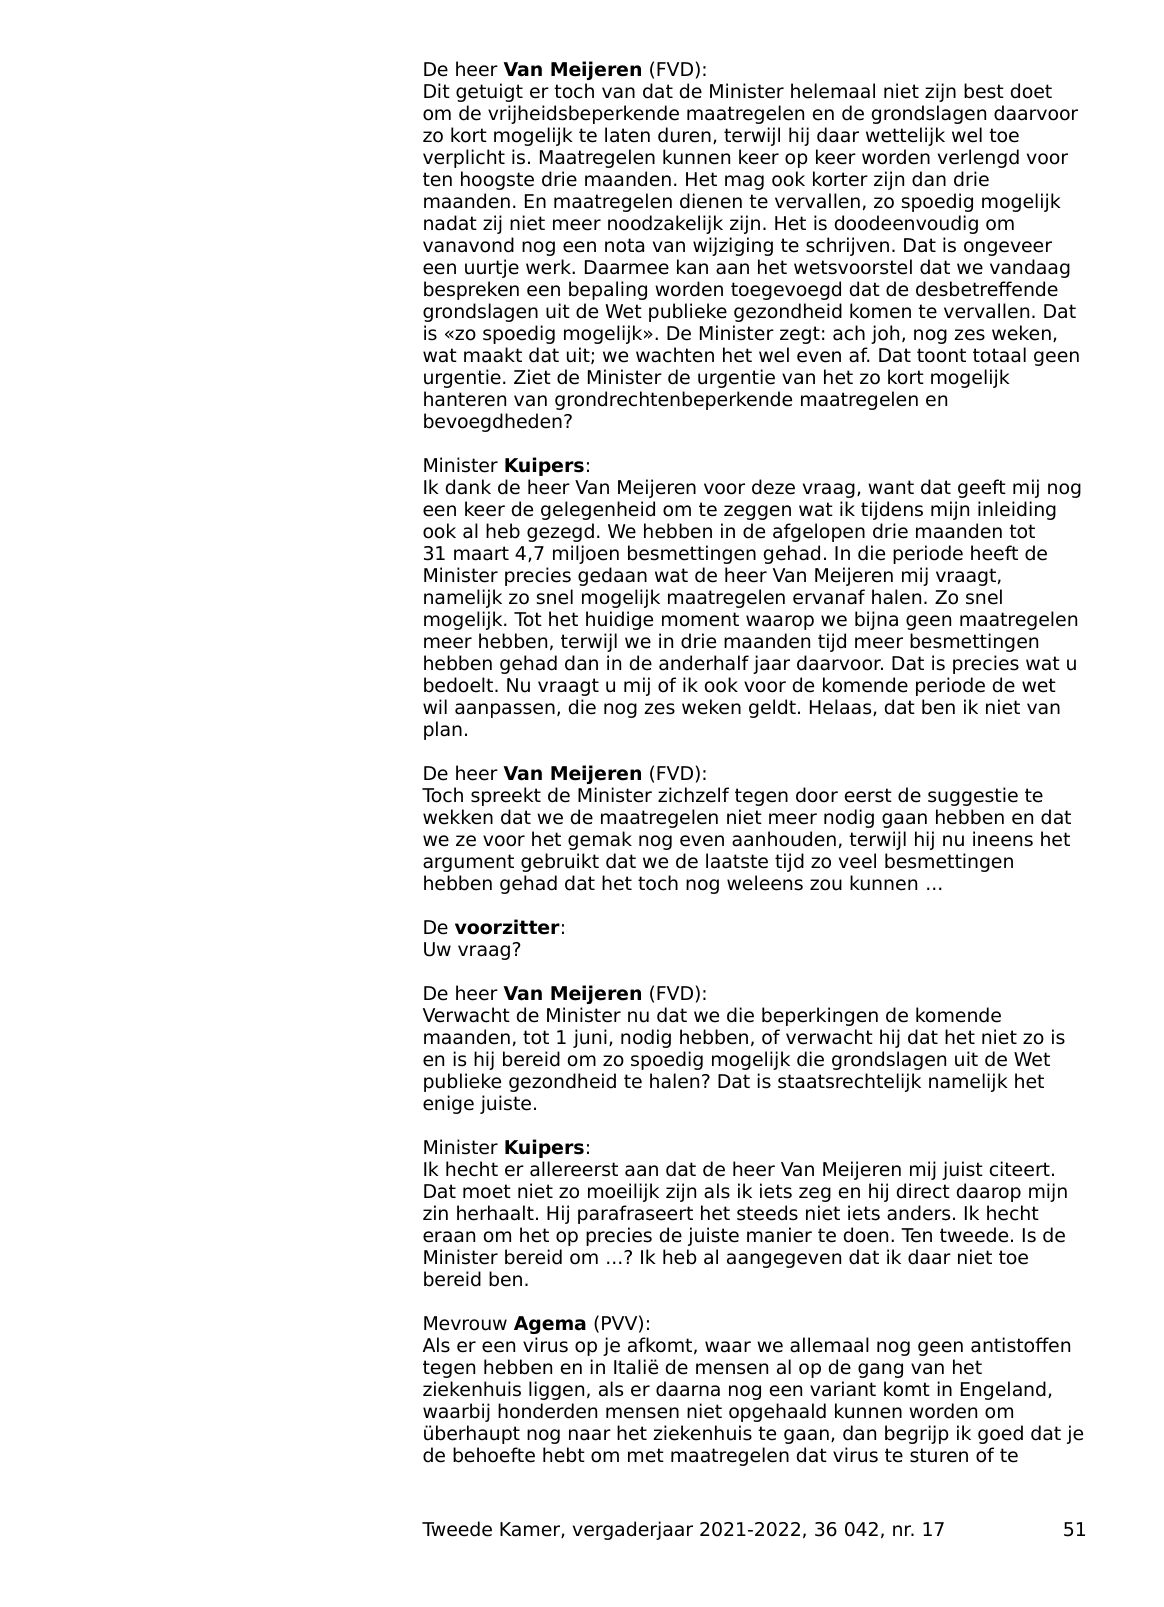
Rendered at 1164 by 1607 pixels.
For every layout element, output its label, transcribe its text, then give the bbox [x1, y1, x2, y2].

text Dit getuigt er toch van dat de Minister helemaal niet zijn best doet om de vrijheidsbeperkende maatregelen en de grondslagen daarvoor zo kort mogelijk te laten duren, terwijl hij daar wettelijk wel toe verplicht is. Maatregelen kunnen keer op keer worden verlengd voor ten hoogste drie maanden. Het mag ook korter zijn dan drie maanden. En maatregelen dienen te vervallen, zo spoedig mogelijk nadat zij niet meer noodzakelijk zijn. Het is doodeenvoudig om vanavond nog een nota van wijziging te schrijven. Dat is ongeveer een uurtje werk. Daarmee kan aan het wetsvoorstel dat we vandaag bespreken een bepaling worden toegevoegd dat de desbetreffende grondslagen uit de Wet publieke gezondheid komen te vervallen. Dat is «zo spoedig mogelijk». De Minister zegt: ach joh, nog zes weken, wat maakt dat uit; we wachten het wel even af. Dat toont totaal geen urgentie. Ziet de Minister de urgentie van het zo kort mogelijk hanteren van grondrechtenbeperkende maatregelen en bevoegdheden? [422, 81, 1087, 433]
text Ik hecht er allereerst aan dat de heer Van Meijeren mij juist citeert. Dat moet niet zo moeilijk zijn als ik iets zeg en hij direct daarop mijn zin herhaalt. Hij parafraseert het steeds niet iets anders. Ik hecht eraan om het op precies de juiste manier te doen. Ten tweede. Is de Minister bereid om ...? Ik heb al aangegeven dat ik daar niet toe bereid ben. [422, 1159, 1087, 1291]
text Mevrouw Agema (PVV): [422, 1313, 1087, 1335]
text De heer Van Meijeren (FVD): [422, 763, 1087, 785]
text De heer Van Meijeren (FVD): [422, 983, 1087, 1005]
text De heer Van Meijeren (FVD): [422, 59, 1087, 81]
text Minister Kuipers: [422, 1137, 1087, 1159]
text Verwacht de Minister nu dat we die beperkingen de komende maanden, tot 1 juni, nodig hebben, of verwacht hij dat het niet zo is en is hij bereid om zo spoedig mogelijk die grondslagen uit de Wet publieke gezondheid te halen? Dat is staatsrechtelijk namelijk het enige juiste. [422, 1005, 1087, 1115]
text Als er een virus op je afkomt, waar we allemaal nog geen antistoffen tegen hebben en in Italië de mensen al op de gang van het ziekenhuis liggen, als er daarna nog een variant komt in Engeland, waarbij honderden mensen niet opgehaald kunnen worden om überhaupt nog naar het ziekenhuis te gaan, dan begrijp ik goed dat je de behoefte hebt om met maatregelen dat virus te sturen of te [422, 1335, 1087, 1467]
text Minister Kuipers: [422, 455, 1087, 477]
text Ik dank de heer Van Meijeren voor deze vraag, want dat geeft mij nog een keer de gelegenheid om te zeggen wat ik tijdens mijn inleiding ook al heb gezegd. We hebben in de afgelopen drie maanden tot 31 maart 4,7 miljoen besmettingen gehad. In die periode heeft de Minister precies gedaan wat de heer Van Meijeren mij vraagt, namelijk zo snel mogelijk maatregelen ervanaf halen. Zo snel mogelijk. Tot het huidige moment waarop we bijna geen maatregelen meer hebben, terwijl we in drie maanden tijd meer besmettingen hebben gehad dan in de anderhalf jaar daarvoor. Dat is precies wat u bedoelt. Nu vraagt u mij of ik ook voor de komende periode de wet wil aanpassen, die nog zes weken geldt. Helaas, dat ben ik niet van plan. [422, 477, 1087, 741]
text De voorzitter: [422, 917, 1087, 939]
text Uw vraag? [422, 939, 1087, 961]
text Toch spreekt de Minister zichzelf tegen door eerst de suggestie te wekken dat we de maatregelen niet meer nodig gaan hebben en dat we ze voor het gemak nog even aanhouden, terwijl hij nu ineens het argument gebruikt dat we de laatste tijd zo veel besmettingen hebben gehad dat het toch nog weleens zou kunnen ... [422, 785, 1087, 895]
